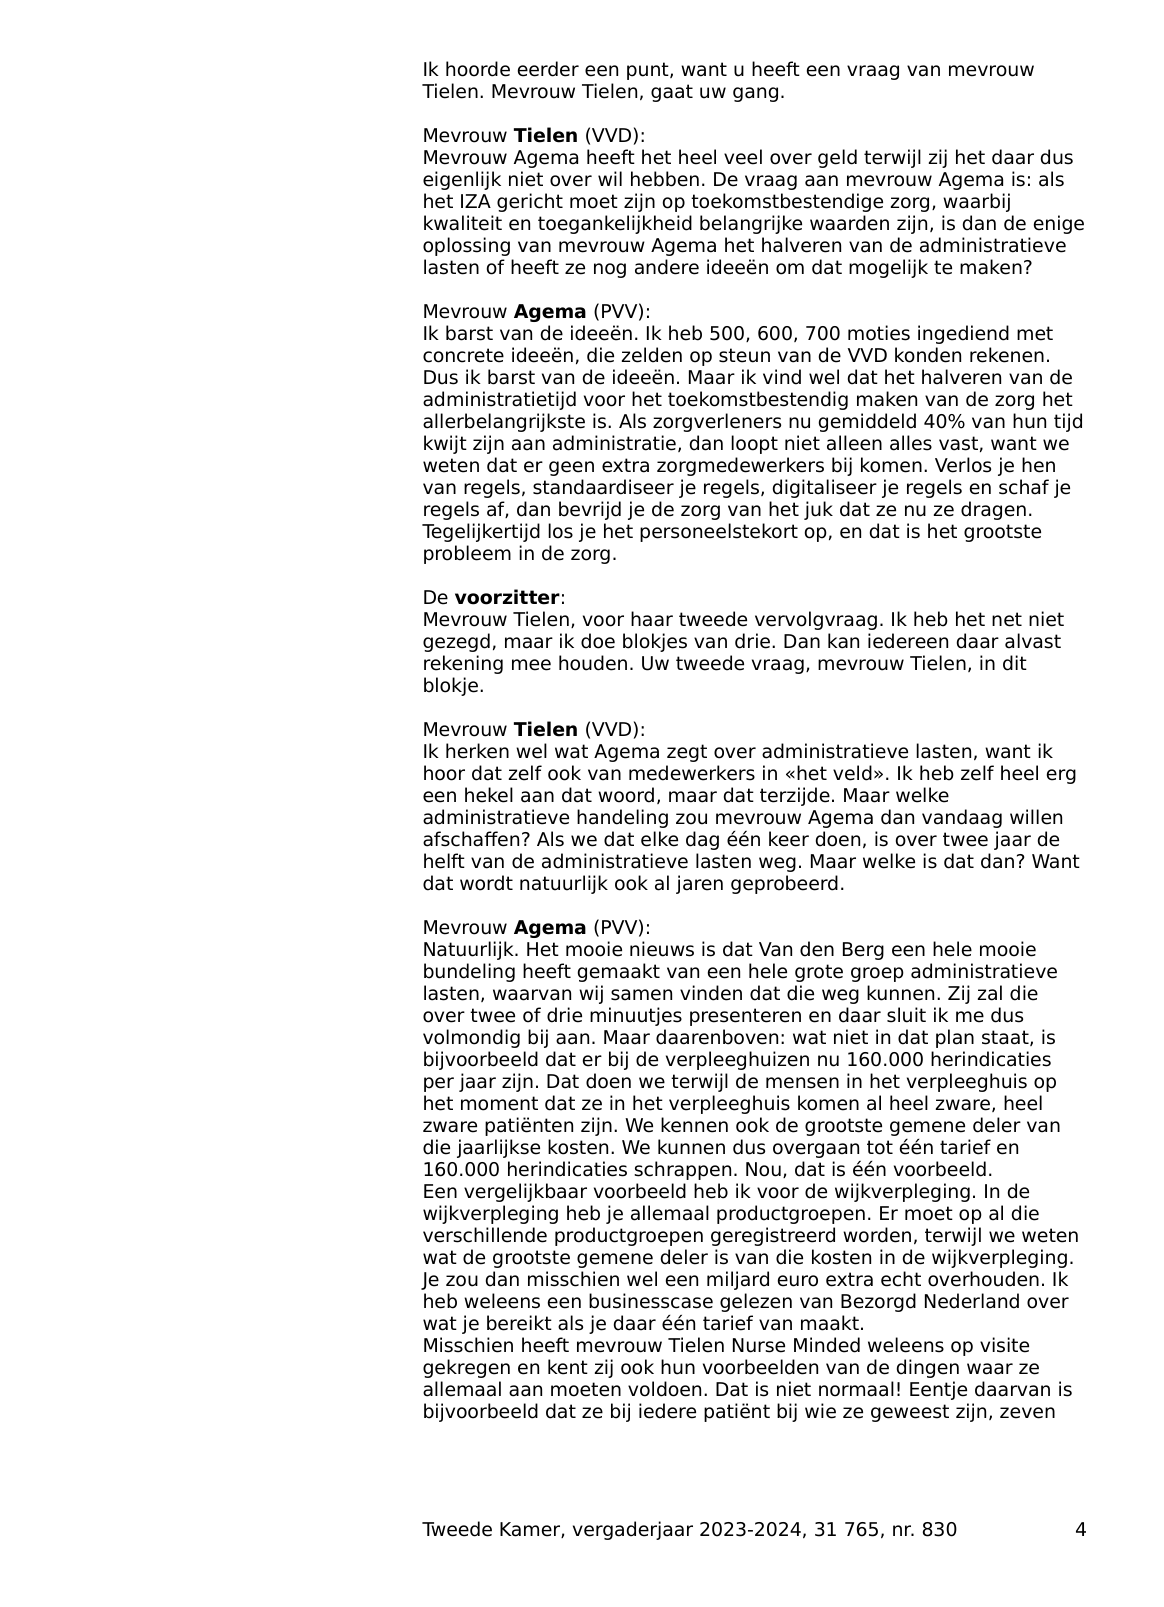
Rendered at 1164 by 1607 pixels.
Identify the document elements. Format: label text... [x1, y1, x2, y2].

text Een vergelijkbaar voorbeeld heb ik voor de wijkverpleging. In de wijkverpleging heb je allemaal productgroepen. Er moet op al die verschillende productgroepen geregistreerd worden, terwijl we weten wat de grootste gemene deler is van die kosten in de wijkverpleging. Je zou dan misschien wel een miljard euro extra echt overhouden. Ik heb weleens een businesscase gelezen van Bezorgd Nederland over wat je bereikt als je daar één tarief van maakt. [422, 1181, 1087, 1335]
text Natuurlijk. Het mooie nieuws is dat Van den Berg een hele mooie bundeling heeft gemaakt van een hele grote groep administratieve lasten, waarvan wij samen vinden dat die weg kunnen. Zij zal die over twee of drie minuutjes presenteren en daar sluit ik me dus volmondig bij aan. Maar daarenboven: wat niet in dat plan staat, is bijvoorbeeld dat er bij de verpleeghuizen nu 160.000 herindicaties per jaar zijn. Dat doen we terwijl de mensen in het verpleeghuis op het moment dat ze in het verpleeghuis komen al heel zware, heel zware patiënten zijn. We kennen ook de grootste gemene deler van die jaarlijkse kosten. We kunnen dus overgaan tot één tarief en 160.000 herindicaties schrappen. Nou, dat is één voorbeeld. [422, 939, 1087, 1181]
text Mevrouw Agema heeft het heel veel over geld terwijl zij het daar dus eigenlijk niet over wil hebben. De vraag aan mevrouw Agema is: als het IZA gericht moet zijn op toekomstbestendige zorg, waarbij kwaliteit en toegankelijkheid belangrijke waarden zijn, is dan de enige oplossing van mevrouw Agema het halveren van de administratieve lasten of heeft ze nog andere ideeën om dat mogelijk te maken? [422, 147, 1087, 279]
text De voorzitter: [422, 587, 1087, 609]
text Mevrouw Agema (PVV): [422, 917, 1087, 939]
text Ik barst van de ideeën. Ik heb 500, 600, 700 moties ingediend met concrete ideeën, die zelden op steun van de VVD konden rekenen. Dus ik barst van de ideeën. Maar ik vind wel dat het halveren van de administratietijd voor het toekomstbestendig maken van de zorg het allerbelangrijkste is. Als zorgverleners nu gemiddeld 40% van hun tijd kwijt zijn aan administratie, dan loopt niet alleen alles vast, want we weten dat er geen extra zorgmedewerkers bij komen. Verlos je hen van regels, standaardiseer je regels, digitaliseer je regels en schaf je regels af, dan bevrijd je de zorg van het juk dat ze nu ze dragen. Tegelijkertijd los je het personeelstekort op, en dat is het grootste probleem in de zorg. [422, 323, 1087, 565]
text Ik hoorde eerder een punt, want u heeft een vraag van mevrouw Tielen. Mevrouw Tielen, gaat uw gang. [422, 59, 1087, 103]
text Mevrouw Agema (PVV): [422, 301, 1087, 323]
text Ik herken wel wat Agema zegt over administratieve lasten, want ik hoor dat zelf ook van medewerkers in «het veld». Ik heb zelf heel erg een hekel aan dat woord, maar dat terzijde. Maar welke administratieve handeling zou mevrouw Agema dan vandaag willen afschaffen? Als we dat elke dag één keer doen, is over twee jaar de helft van de administratieve lasten weg. Maar welke is dat dan? Want dat wordt natuurlijk ook al jaren geprobeerd. [422, 741, 1087, 895]
text Misschien heeft mevrouw Tielen Nurse Minded weleens op visite gekregen en kent zij ook hun voorbeelden van de dingen waar ze allemaal aan moeten voldoen. Dat is niet normaal! Eentje daarvan is bijvoorbeeld dat ze bij iedere patiënt bij wie ze geweest zijn, zeven [422, 1335, 1087, 1423]
text Mevrouw Tielen (VVD): [422, 125, 1087, 147]
text Mevrouw Tielen (VVD): [422, 719, 1087, 741]
text Mevrouw Tielen, voor haar tweede vervolgvraag. Ik heb het net niet gezegd, maar ik doe blokjes van drie. Dan kan iedereen daar alvast rekening mee houden. Uw tweede vraag, mevrouw Tielen, in dit blokje. [422, 609, 1087, 697]
